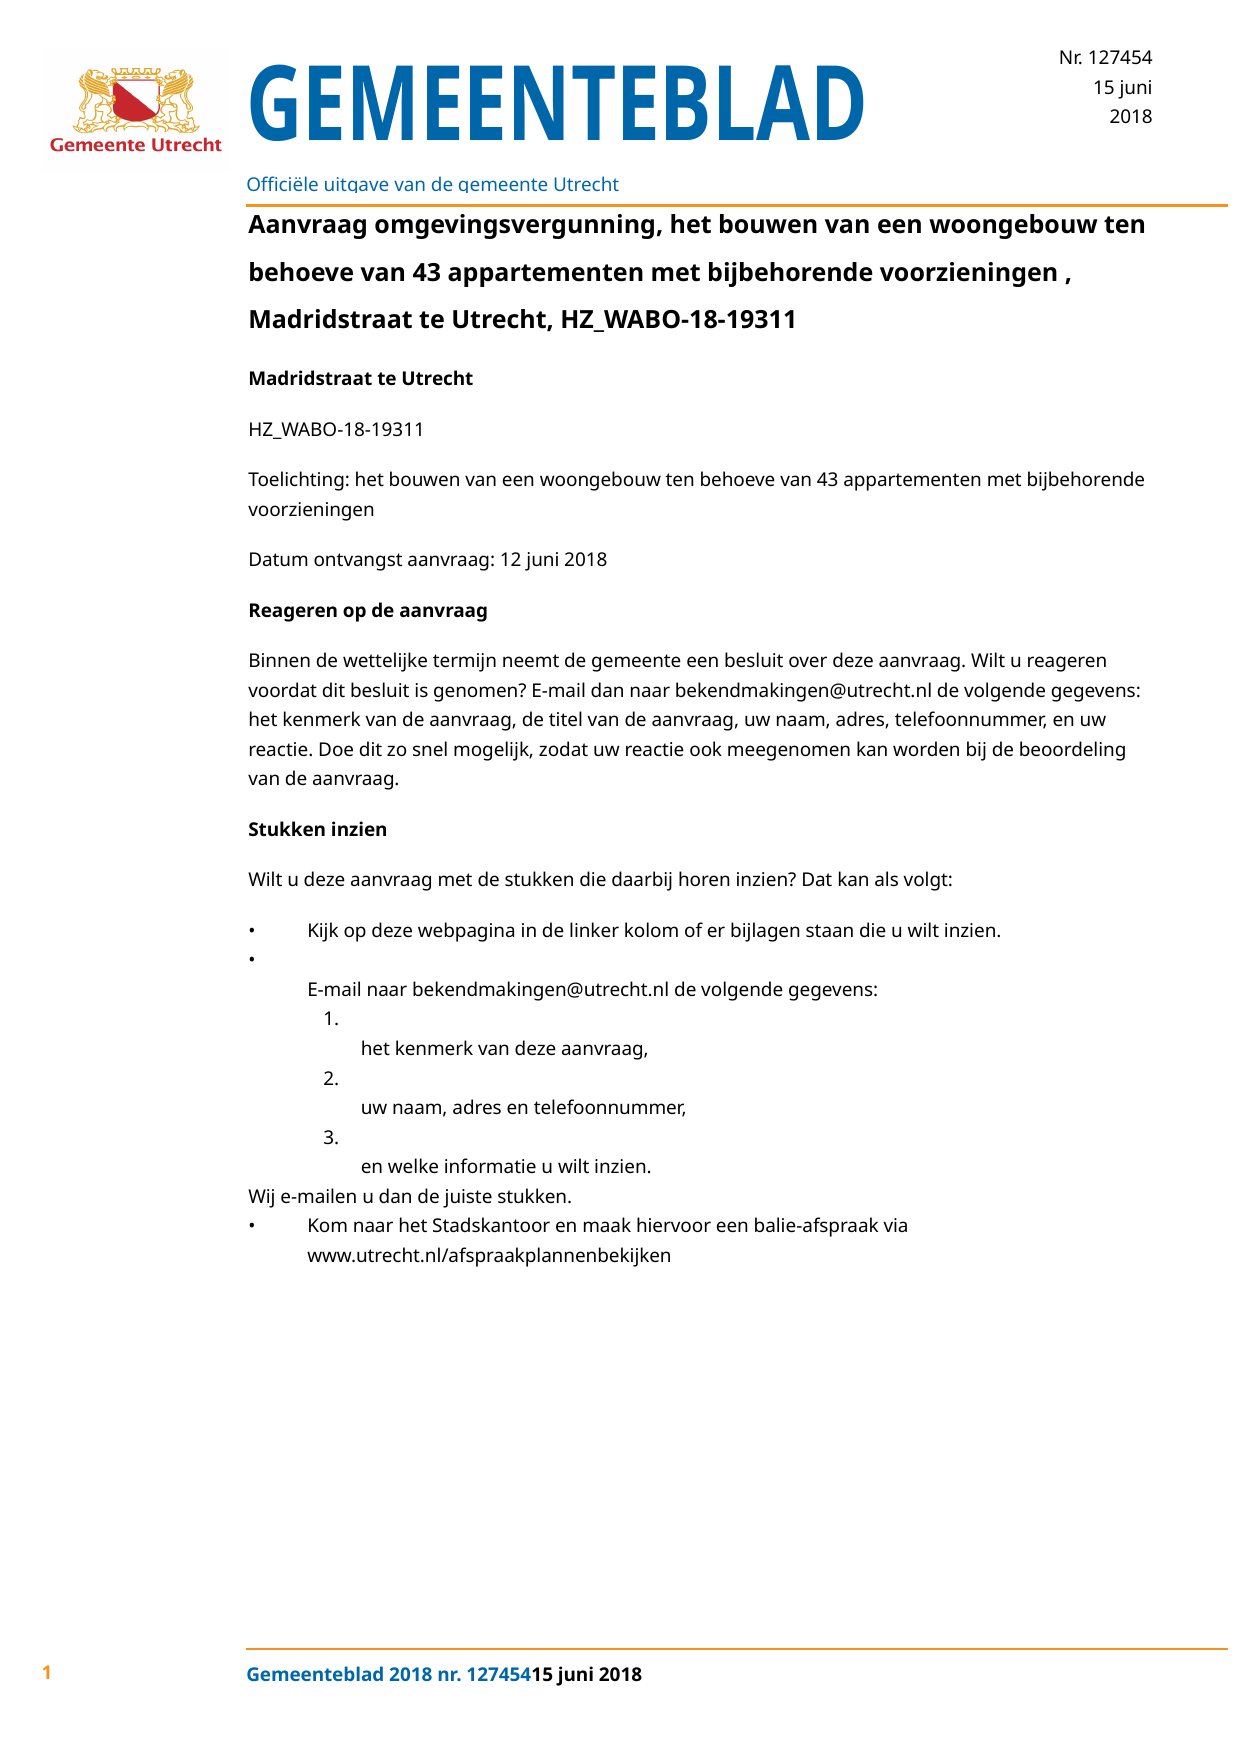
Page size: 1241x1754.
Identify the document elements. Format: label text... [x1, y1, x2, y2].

text Toelichting: het bouwen van een woongebouw ten behoeve van 43 appartementen met bijbehorende voorzieningen [248, 466, 1152, 522]
text Reageren op de aanvraag [248, 597, 1152, 622]
text HZ_WABO-18-19311 [248, 416, 1152, 442]
text Datum ontvangst aanvraag: 12 juni 2018 [248, 546, 1152, 572]
list uw naam, adres en telefoonnummer, [323, 1094, 1152, 1120]
list Kijk op deze webpagina in de linker kolom of er bijlagen staan die u wilt inzien. [248, 917, 1152, 942]
text Aanvraag omgevingsvergunning, het bouwen van een woongebouw ten behoeve van 43 appartementen met bijbehorende voorzieningen , Madridstraat te Utrecht, HZ_WABO-18-19311 [248, 207, 1152, 336]
list Kom naar het Stadskantoor en maak hiervoor een balie-afspraak via www.utrecht.nl/afspraakplannenbekijken [248, 1213, 1152, 1268]
text Binnen de wettelijke termijn neemt de gemeente een besluit over deze aanvraag. Wilt u reageren voordat dit besluit is genomen? E-mail dan naar bekendmakingen@utrecht.nl de volgende gegevens: het kenmerk van de aanvraag, de titel van de aanvraag, uw naam, adres, telefoonnummer, en uw reactie. Doe dit zo snel mogelijk, zodat uw reactie ook meegenomen kan worden bij de beoordeling van de aanvraag. [248, 647, 1152, 791]
text Stukken inzien [248, 816, 1152, 842]
text Madridstraat te Utrecht [248, 366, 1152, 391]
text Wilt u deze aanvraag met de stukken die daarbij horen inzien? Dat kan als volgt: [248, 866, 1152, 892]
list het kenmerk van deze aanvraag, [323, 1035, 1152, 1061]
list en welke informatie u wilt inzien. [323, 1153, 1152, 1179]
picture [41, 47, 231, 172]
list E-mail naar bekendmakingen@utrecht.nl de volgende gegevens: [248, 976, 1152, 1002]
text Wij e-mailen u dan de juiste stukken. [248, 1183, 1152, 1209]
